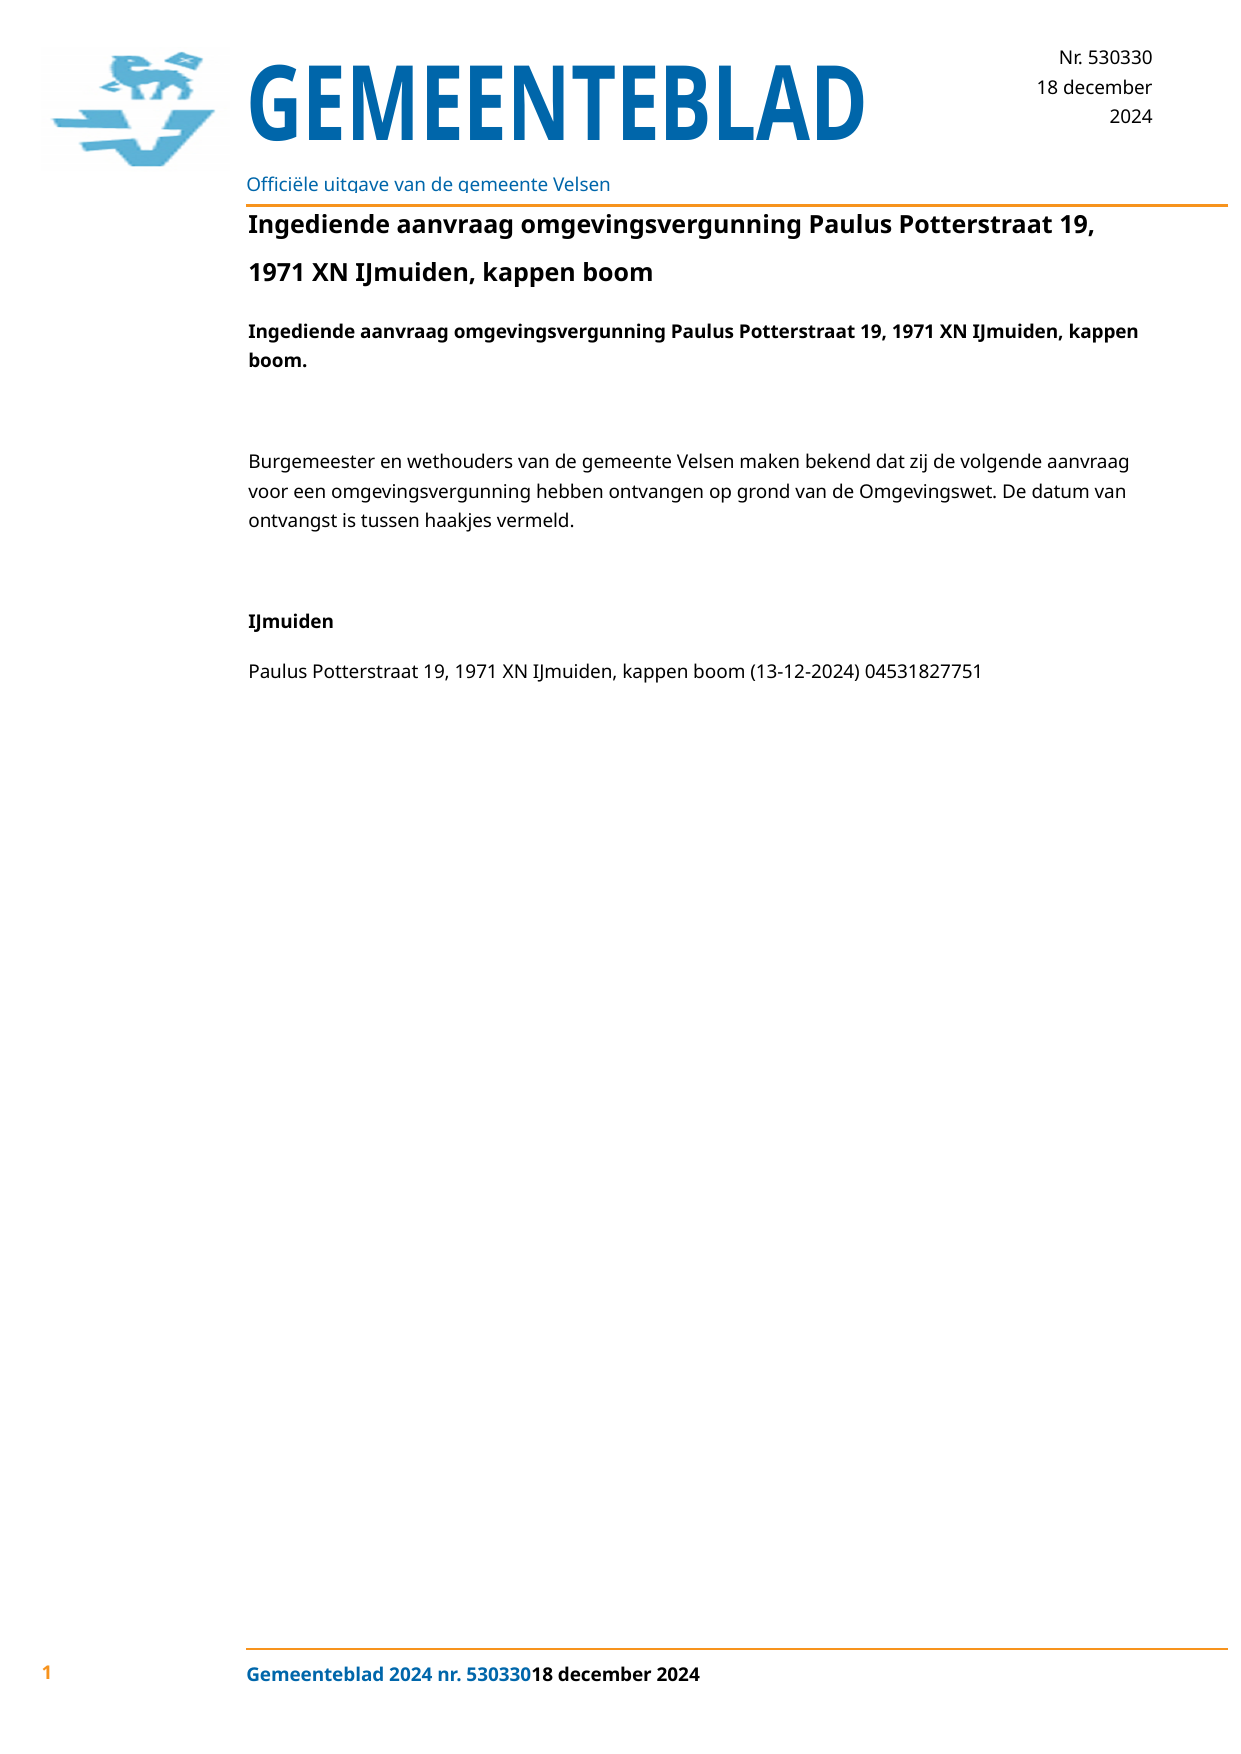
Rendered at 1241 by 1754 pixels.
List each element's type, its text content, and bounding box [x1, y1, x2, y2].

text IJmuiden [248, 608, 1152, 634]
text Ingediende aanvraag omgevingsvergunning Paulus Potterstraat 19, 1971 XN IJmuiden, kappen boom [248, 207, 1152, 288]
text Burgemeester en wethouders van de gemeente Velsen maken bekend dat zij de volgende aanvraag voor een omgevingsvergunning hebben ontvangen op grond van de Omgevingswet. De datum van ontvangst is tussen haakjes vermeld. [248, 448, 1152, 533]
text Ingediende aanvraag omgevingsvergunning Paulus Potterstraat 19, 1971 XN IJmuiden, kappen boom. [248, 318, 1152, 373]
picture [41, 47, 231, 172]
text Paulus Potterstraat 19, 1971 XN IJmuiden, kappen boom (13-12-2024) 04531827751 [248, 659, 1152, 684]
